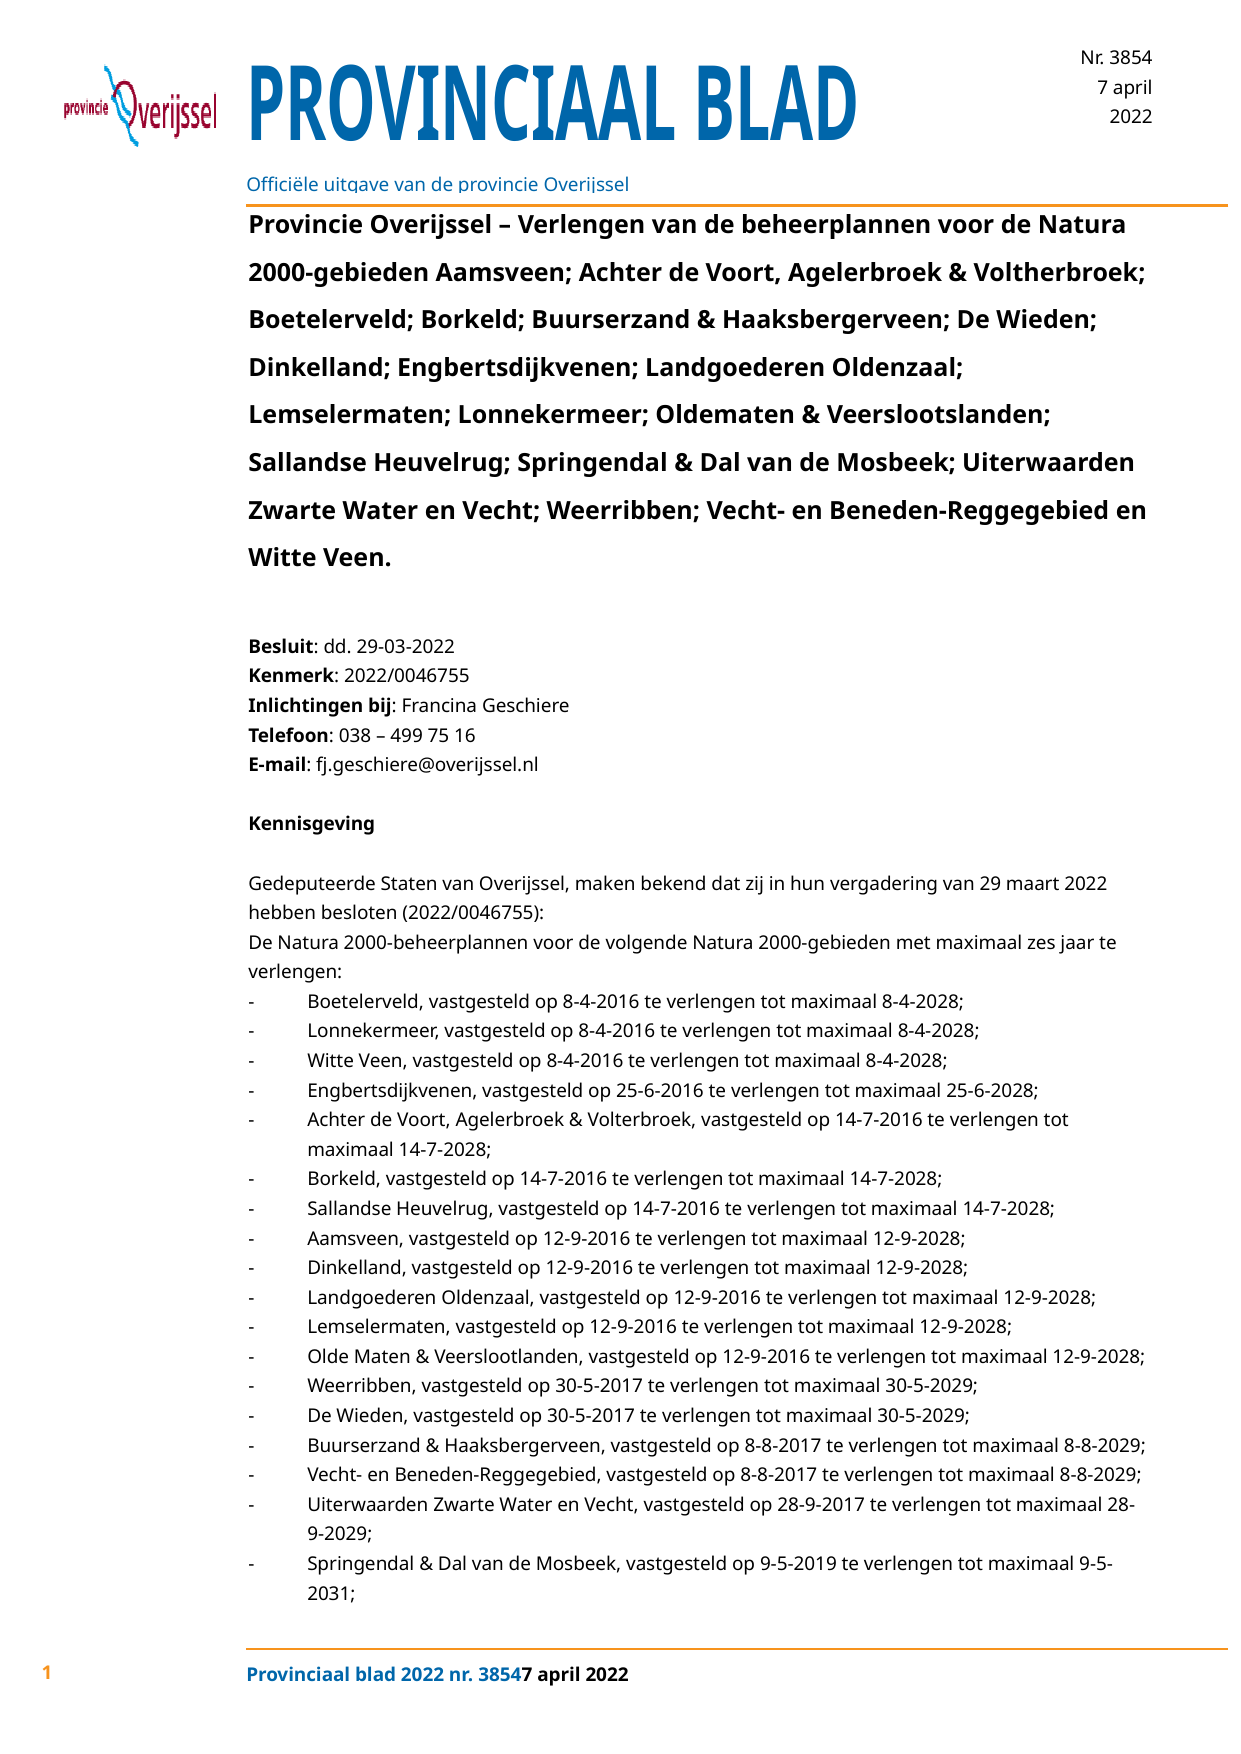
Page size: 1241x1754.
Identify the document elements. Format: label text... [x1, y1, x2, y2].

text Telefoon: 038 – 499 75 16 [248, 722, 1152, 748]
text Kenmerk: 2022/0046755 [248, 663, 1152, 688]
list Sallandse Heuvelrug, vastgesteld op 14-7-2016 te verlengen tot maximaal 14-7-2028; [248, 1195, 1152, 1221]
list Springendal & Dal van de Mosbeek, vastgesteld op 9-5-2019 te verlengen tot maximaal 9-5-2031; [248, 1550, 1152, 1606]
list Lemselermaten, vastgesteld op 12-9-2016 te verlengen tot maximaal 12-9-2028; [248, 1313, 1152, 1339]
list Buurserzand & Haaksbergerveen, vastgesteld op 8-8-2017 te verlengen tot maximaal 8-8-2029; [248, 1432, 1152, 1458]
list De Wieden, vastgesteld op 30-5-2017 te verlengen tot maximaal 30-5-2029; [248, 1402, 1152, 1428]
list Boetelerveld, vastgesteld op 8-4-2016 te verlengen tot maximaal 8-4-2028; [248, 988, 1152, 1014]
list Lonnekermeer, vastgesteld op 8-4-2016 te verlengen tot maximaal 8-4-2028; [248, 1018, 1152, 1043]
list Weerribben, vastgesteld op 30-5-2017 te verlengen tot maximaal 30-5-2029; [248, 1373, 1152, 1398]
text Gedeputeerde Staten van Overijssel, maken bekend dat zij in hun vergadering van 29 maart 2022 hebben besloten (2022/0046755): [248, 870, 1152, 925]
list Olde Maten & Veerslootlanden, vastgesteld op 12-9-2016 te verlengen tot maximaal 12-9-2028; [248, 1343, 1152, 1369]
list Uiterwaarden Zwarte Water en Vecht, vastgesteld op 28-9-2017 te verlengen tot maximaal 28-9-2029; [248, 1491, 1152, 1546]
picture [41, 47, 231, 172]
list Aamsveen, vastgesteld op 12-9-2016 te verlengen tot maximaal 12-9-2028; [248, 1225, 1152, 1251]
text De Natura 2000-beheerplannen voor de volgende Natura 2000-gebieden met maximaal zes jaar te verlengen: [248, 929, 1152, 984]
list Dinkelland, vastgesteld op 12-9-2016 te verlengen tot maximaal 12-9-2028; [248, 1254, 1152, 1280]
list Engbertsdijkvenen, vastgesteld op 25-6-2016 te verlengen tot maximaal 25-6-2028; [248, 1077, 1152, 1103]
list Landgoederen Oldenzaal, vastgesteld op 12-9-2016 te verlengen tot maximaal 12-9-2028; [248, 1284, 1152, 1310]
text Inlichtingen bij: Francina Geschiere [248, 692, 1152, 718]
text Provincie Overijssel – Verlengen van de beheerplannen voor de Natura 2000-gebieden Aamsveen; Achter de Voort, Agelerbroek & Voltherbroek; Boetelerveld; Borkeld; Buurserzand & Haaksbergerveen; De Wieden; Dinkelland; Engbertsdijkvenen; Landgoederen Oldenzaal; Lemselermaten; Lonnekermeer; Oldematen & Veerslootslanden; Sallandse Heuvelrug; Springendal & Dal van de Mosbeek; Uiterwaarden Zwarte Water en Vecht; Weerribben; Vecht- en Beneden-Reggegebied en Witte Veen. [248, 207, 1152, 574]
list Witte Veen, vastgesteld op 8-4-2016 te verlengen tot maximaal 8-4-2028; [248, 1047, 1152, 1073]
text Kennisgeving [248, 811, 1152, 836]
text E-mail: fj.geschiere@overijssel.nl [248, 751, 1152, 777]
list Borkeld, vastgesteld op 14-7-2016 te verlengen tot maximaal 14-7-2028; [248, 1166, 1152, 1191]
list Vecht- en Beneden-Reggegebied, vastgesteld op 8-8-2017 te verlengen tot maximaal 8-8-2029; [248, 1461, 1152, 1487]
text Besluit: dd. 29-03-2022 [248, 633, 1152, 659]
list Achter de Voort, Agelerbroek & Volterbroek, vastgesteld op 14-7-2016 te verlengen tot maximaal 14-7-2028; [248, 1106, 1152, 1162]
